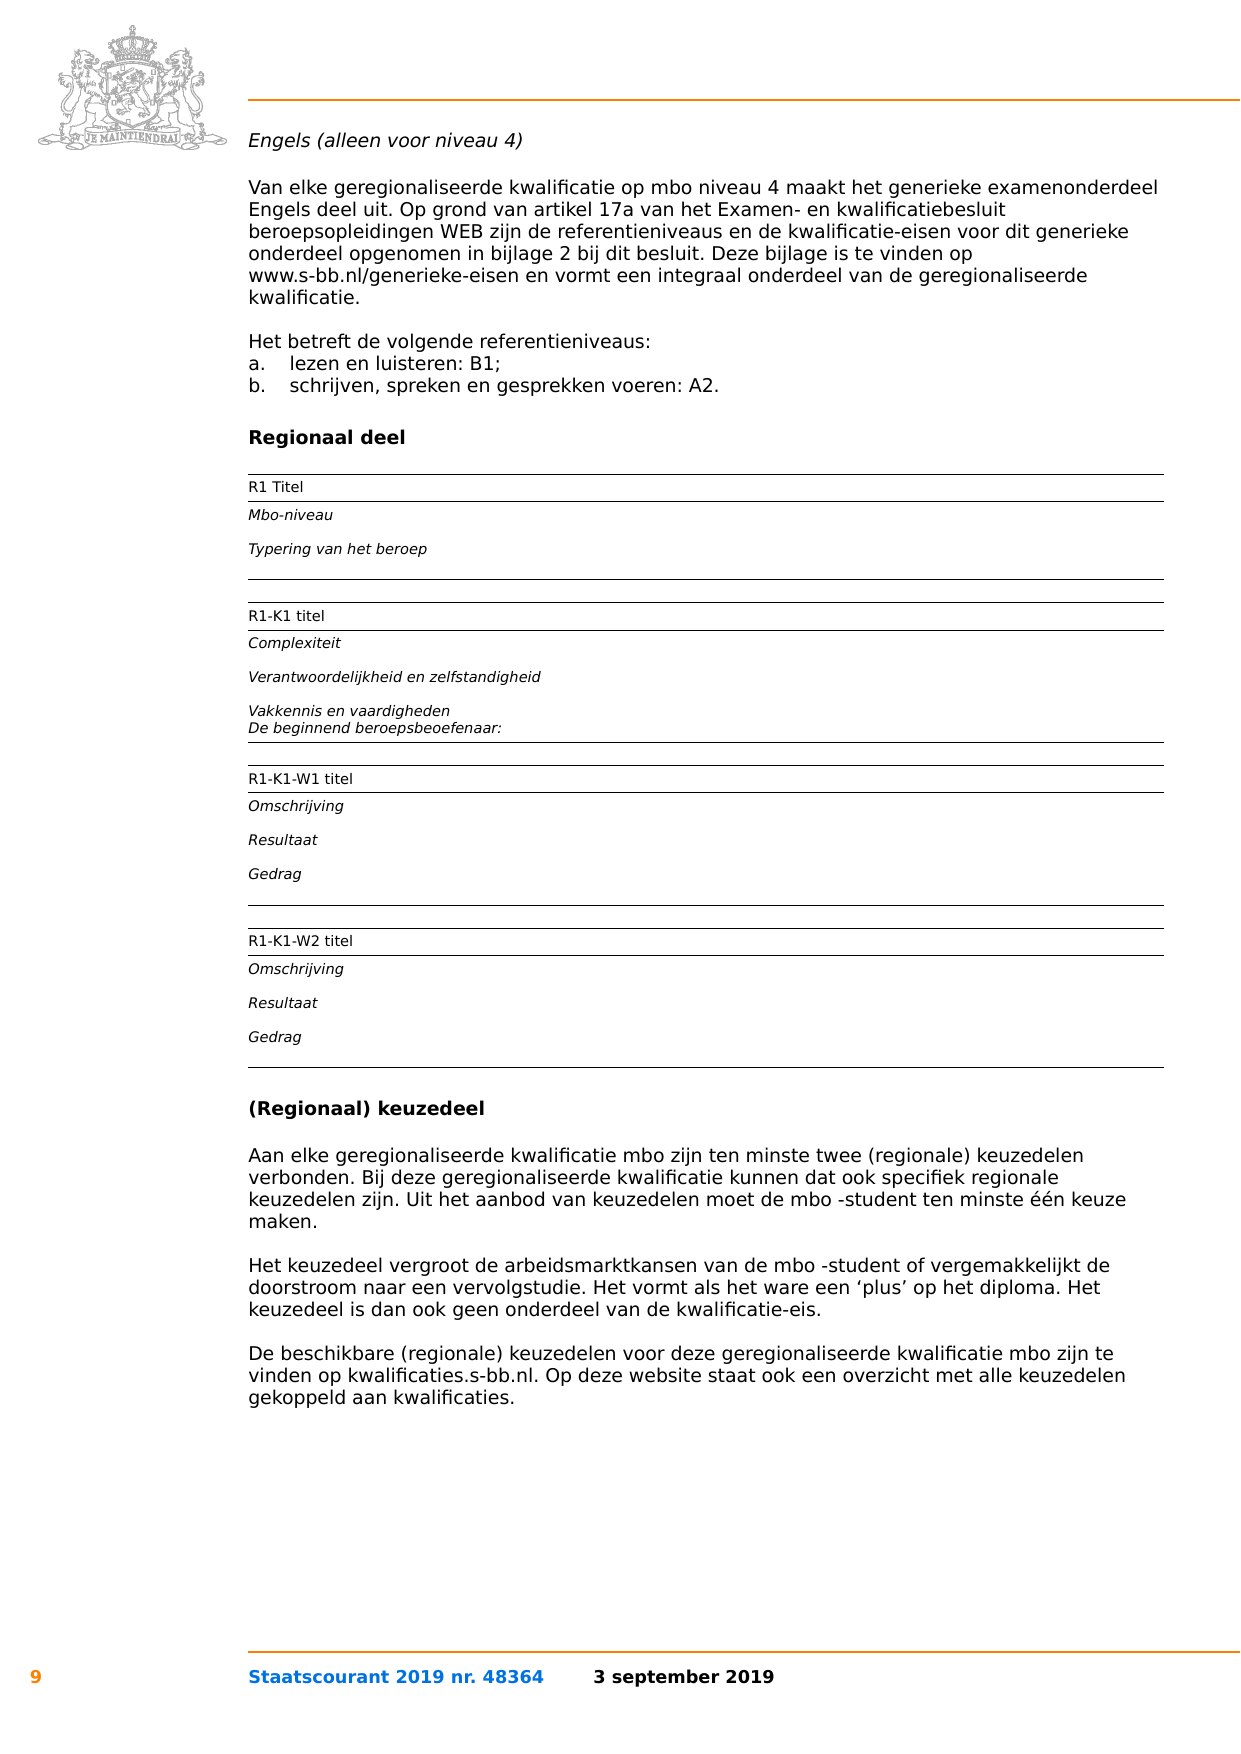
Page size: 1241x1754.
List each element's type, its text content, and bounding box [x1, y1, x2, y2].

table_cell Resultaat [248, 995, 1163, 1011]
table_cell Complexiteit [248, 631, 1163, 652]
subtitle Regionaal deel [248, 427, 1163, 448]
table_cell [248, 978, 1163, 994]
table_cell Omschrijving [248, 793, 1163, 815]
table_cell Verantwoordelijkheid en zelfstandigheid [248, 669, 1163, 686]
table_cell Omschrijving [248, 956, 1163, 977]
table_cell De beginnend beroepsbeoefenaar: [248, 720, 1163, 742]
table_cell [248, 849, 1163, 866]
table_cell Mbo-niveau [248, 502, 1163, 524]
table_header R1-K1-W2 titel [248, 929, 1163, 955]
table_cell Gedrag [248, 866, 1163, 883]
table_cell [248, 1045, 1163, 1067]
text Het betreft de volgende referentieniveaus: [248, 331, 1163, 353]
text De beschikbare (regionale) keuzedelen voor deze geregionaliseerde kwalificatie mbo zijn te vinden op kwalificaties.s-bb.nl. Op deze website staat ook een overzicht met alle keuzedelen gekoppeld aan kwalificaties. [248, 1343, 1163, 1409]
table_cell [248, 558, 1163, 579]
subtitle Engels (alleen voor niveau 4) [248, 130, 1163, 152]
table_cell Vakkennis en vaardigheden [248, 703, 1163, 720]
text Van elke geregionaliseerde kwalificatie op mbo niveau 4 maakt het generieke examenonderdeel Engels deel uit. Op grond van artikel 17a van het Examen- en kwalificatiebesluit beroepsopleidingen WEB zijn de referentieniveaus en de kwalificatie-eisen voor dit generieke onderdeel opgenomen in bijlage 2 bij dit besluit. Deze bijlage is te vinden op www.s-bb.nl/generieke-eisen en vormt een integraal onderdeel van de geregionaliseerde kwalificatie. [248, 177, 1163, 309]
picture [38, 25, 227, 150]
table_cell Gedrag [248, 1029, 1163, 1045]
table_cell [248, 1011, 1163, 1028]
table_cell Resultaat [248, 832, 1163, 849]
table_header R1-K1 titel [248, 603, 1163, 629]
text Aan elke geregionaliseerde kwalificatie mbo zijn ten minste twee (regionale) keuzedelen verbonden. Bij deze geregionaliseerde kwalificatie kunnen dat ook specifiek regionale keuzedelen zijn. Uit het aanbod van keuzedelen moet de mbo -student ten minste één keuze maken. [248, 1145, 1163, 1233]
table_cell Typering van het beroep [248, 541, 1163, 558]
table_header R1-K1-W1 titel [248, 766, 1163, 792]
subtitle (Regionaal) keuzedeel [248, 1098, 1163, 1120]
table_cell [248, 883, 1163, 904]
text b. schrijven, spreken en gesprekken voeren: A2. [248, 374, 1163, 397]
text Het keuzedeel vergroot de arbeidsmarktkansen van de mbo -student of vergemakkelijkt de doorstroom naar een vervolgstudie. Het vormt als het ware een ‘plus’ op het diploma. Het keuzedeel is dan ook geen onderdeel van de kwalificatie-eis. [248, 1255, 1163, 1321]
text a. lezen en luisteren: B1; [248, 353, 1163, 374]
table_cell [248, 815, 1163, 832]
table_header R1 Titel [248, 475, 1163, 501]
table_cell [248, 652, 1163, 669]
table_cell [248, 686, 1163, 703]
table_cell [248, 524, 1163, 541]
